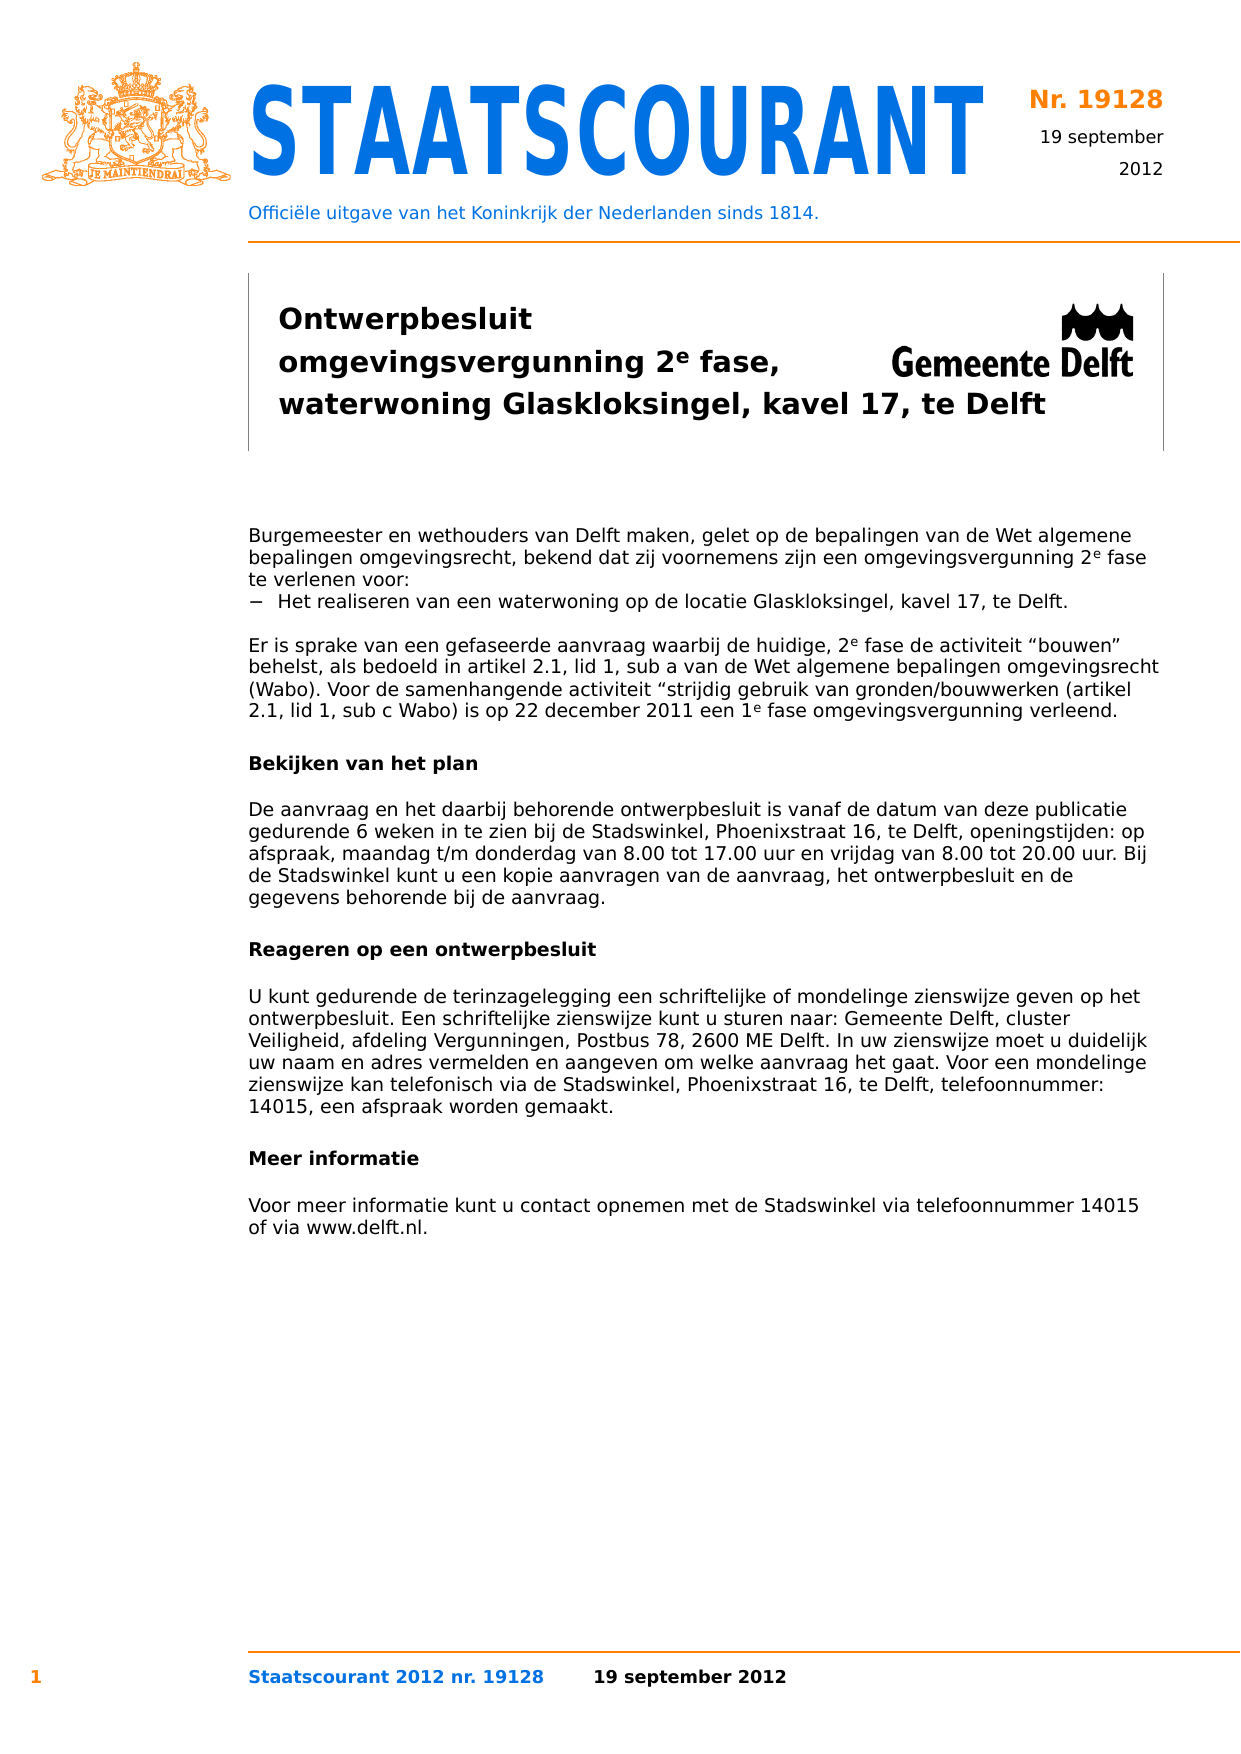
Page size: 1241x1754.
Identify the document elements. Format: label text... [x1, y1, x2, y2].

table_cell 19 september [998, 121, 1240, 153]
table_cell Officiële uitgave van het Koninkrijk der Nederlanden sinds 1814. [248, 203, 1240, 241]
subtitle Ontwerpbesluit omgevingsvergunning 2e fase, waterwoning Glaskloksingel, kavel 17, te Delft [249, 273, 1163, 451]
text De aanvraag en het daarbij behorende ontwerpbesluit is vanaf de datum van deze publicatie gedurende 6 weken in te zien bij de Stadswinkel, Phoenixstraat 16, te Delft, openingstijden: op afspraak, maandag t/m donderdag van 8.00 tot 17.00 uur en vrijdag van 8.00 tot 20.00 uur. Bij de Stadswinkel kunt u een kopie aanvragen van de aanvraag, het ontwerpbesluit en de gegevens behorende bij de aanvraag. [248, 799, 1163, 909]
table_header [25, 62, 248, 241]
picture [41, 62, 231, 186]
text Er is sprake van een gefaseerde aanvraag waarbij de huidige, 2e fase de activiteit “bouwen” behelst, als bedoeld in artikel 2.1, lid 1, sub a van de Wet algemene bepalingen omgevingsrecht (Wabo). Voor de samenhangende activiteit “strijdig gebruik van gronden/bouwwerken (artikel 2.1, lid 1, sub c Wabo) is op 22 december 2011 een 1e fase omgevingsvergunning verleend. [248, 634, 1163, 722]
picture [891, 302, 1134, 380]
table_header STAATSCOURANT [248, 62, 998, 203]
subtitle Reageren op een ontwerpbesluit [248, 939, 1163, 961]
subtitle Meer informatie [248, 1148, 1163, 1170]
text − Het realiseren van een waterwoning op de locatie Glaskloksingel, kavel 17, te Delft. [248, 591, 1163, 613]
table_header Nr. 19128 [998, 62, 1240, 121]
table_cell 2012 [998, 153, 1240, 203]
text Burgemeester en wethouders van Delft maken, gelet op de bepalingen van de Wet algemene bepalingen omgevingsrecht, bekend dat zij voornemens zijn een omgevingsvergunning 2e fase te verlenen voor: [248, 525, 1163, 591]
text U kunt gedurende de terinzagelegging een schriftelijke of mondelinge zienswijze geven op het ontwerpbesluit. Een schriftelijke zienswijze kunt u sturen naar: Gemeente Delft, cluster Veiligheid, afdeling Vergunningen, Postbus 78, 2600 ME Delft. In uw zienswijze moet u duidelijk uw naam en adres vermelden en aangeven om welke aanvraag het gaat. Voor een mondelinge zienswijze kan telefonisch via de Stadswinkel, Phoenixstraat 16, te Delft, telefoonnummer: 14015, een afspraak worden gemaakt. [248, 986, 1163, 1118]
subtitle Bekijken van het plan [248, 752, 1163, 774]
text Voor meer informatie kunt u contact opnemen met de Stadswinkel via telefoonnummer 14015 of via www.delft.nl. [248, 1195, 1163, 1239]
